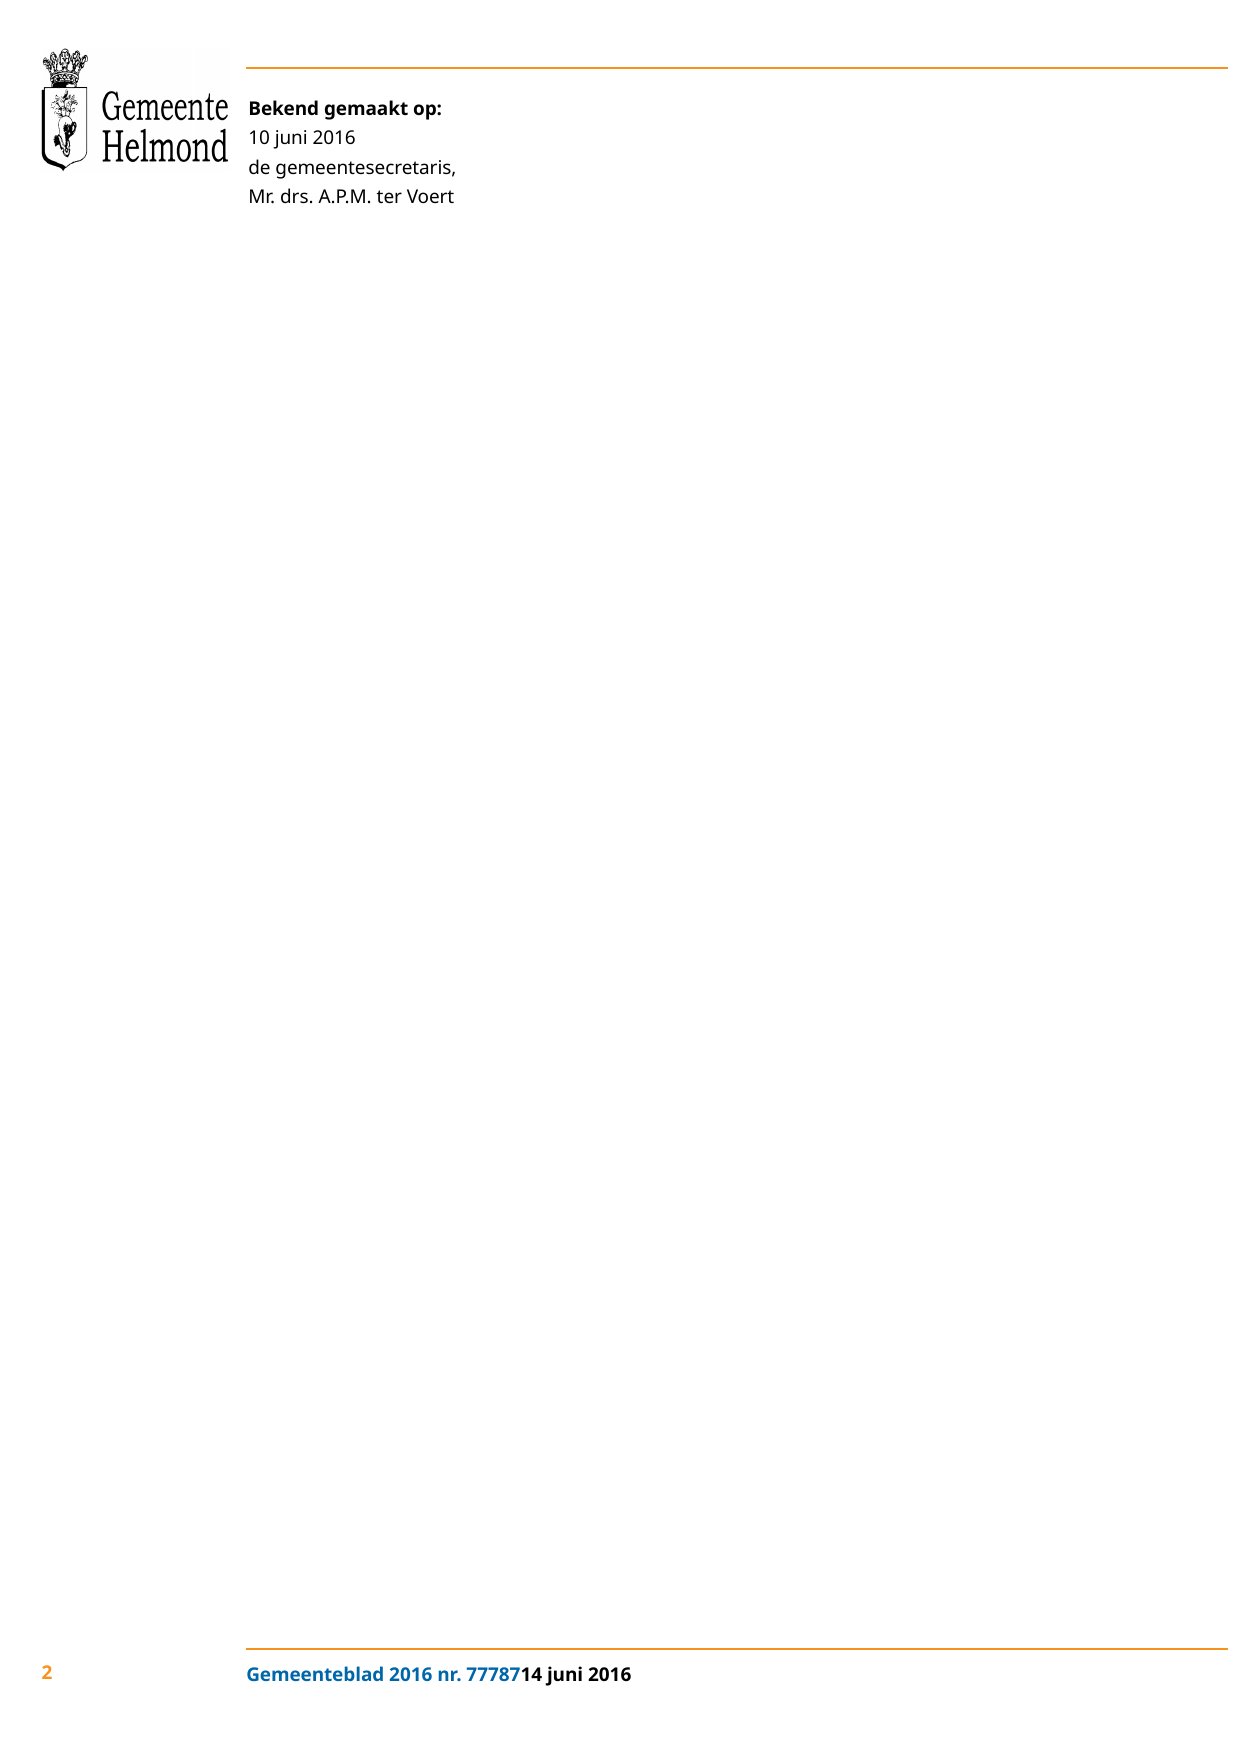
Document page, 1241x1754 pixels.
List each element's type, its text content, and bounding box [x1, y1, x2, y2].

text Mr. drs. A.P.M. ter Voert [248, 183, 1152, 209]
text Bekend gemaakt op: [248, 95, 1152, 121]
text de gemeentesecretaris, [248, 154, 1152, 180]
picture [41, 47, 231, 172]
text 10 juni 2016 [248, 124, 1152, 150]
